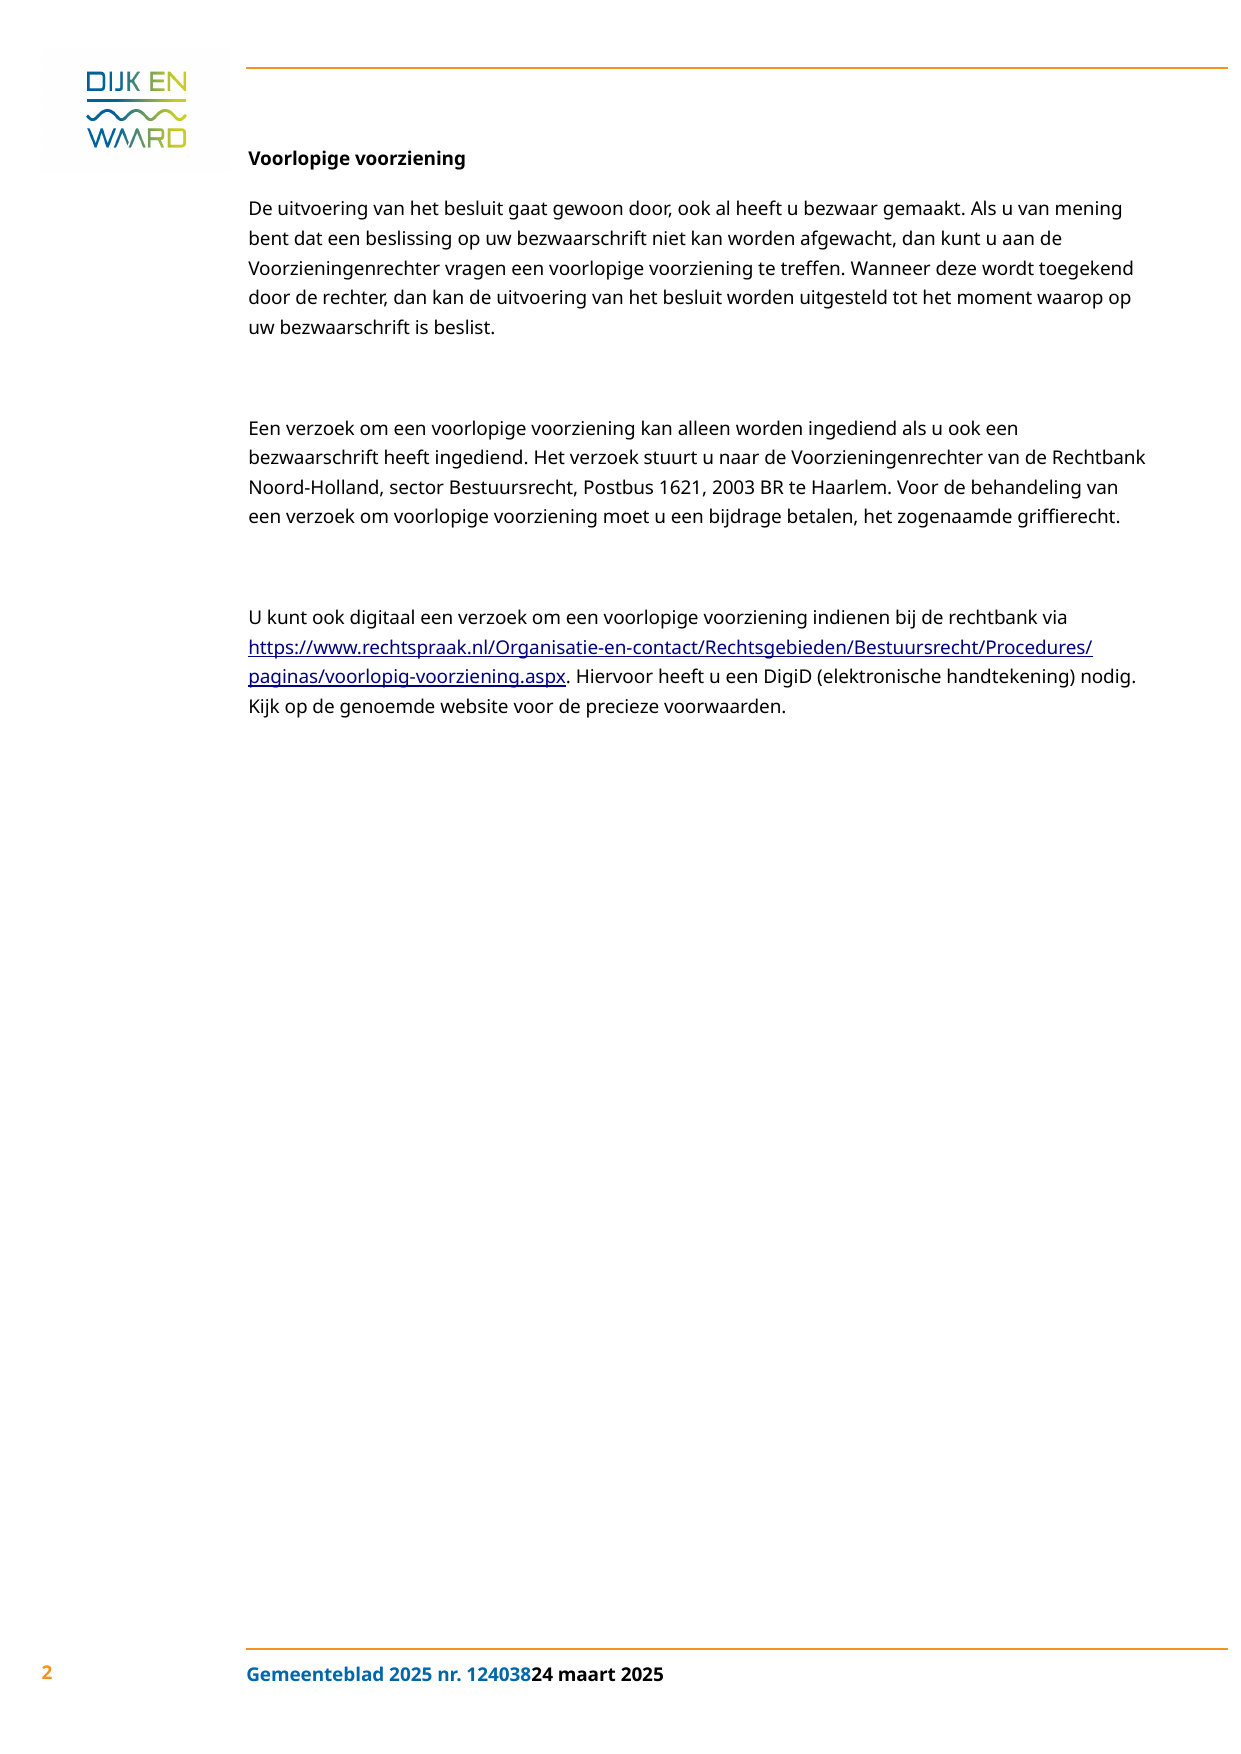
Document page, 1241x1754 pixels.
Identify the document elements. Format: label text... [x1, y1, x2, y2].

text Een verzoek om een voorlopige voorziening kan alleen worden ingediend als u ook een bezwaarschrift heeft ingediend. Het verzoek stuurt u naar de Voorzieningenrechter van de Rechtbank Noord-Holland, sector Bestuursrecht, Postbus 1621, 2003 BR te Haarlem. Voor de behandeling van een verzoek om voorlopige voorziening moet u een bijdrage betalen, het zogenaamde griffierecht. [248, 415, 1152, 529]
text De uitvoering van het besluit gaat gewoon door, ook al heeft u bezwaar gemaakt. Als u van mening bent dat een beslissing op uw bezwaarschrift niet kan worden afgewacht, dan kunt u aan de Voorzieningenrechter vragen een voorlopige voorziening te treffen. Wanneer deze wordt toegekend door de rechter, dan kan de uitvoering van het besluit worden uitgesteld tot het moment waarop op uw bezwaarschrift is beslist. [248, 196, 1152, 340]
picture [41, 47, 231, 172]
text U kunt ook digitaal een verzoek om een voorlopige voorziening indienen bij de rechtbank via https://www.rechtspraak.nl/Organisatie-en-contact/Rechtsgebieden/Bestuursrecht/Procedures/paginas/voorlopig-voorziening.aspx. Hiervoor heeft u een DigiD (elektronische handtekening) nodig. Kijk op de genoemde website voor de precieze voorwaarden. [248, 604, 1152, 719]
text Voorlopige voorziening [248, 145, 1152, 171]
